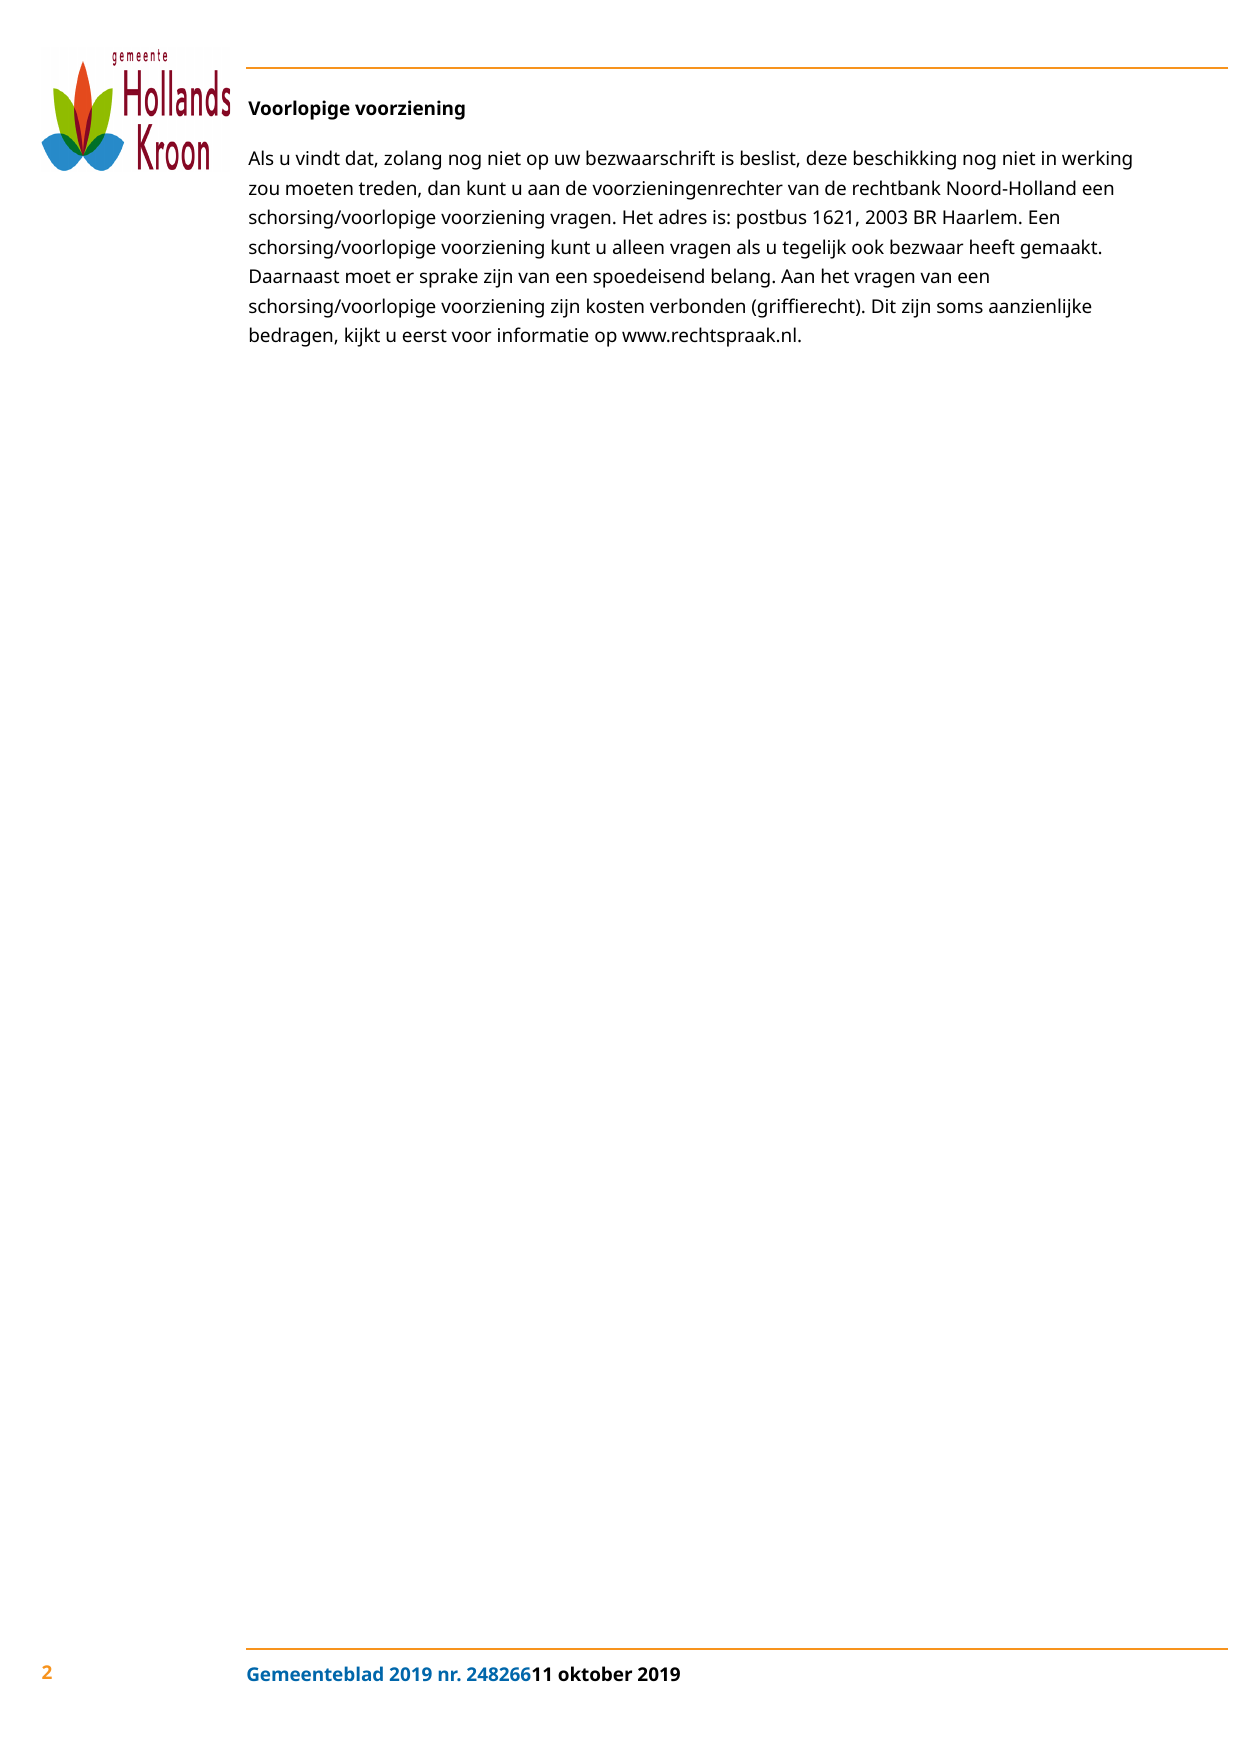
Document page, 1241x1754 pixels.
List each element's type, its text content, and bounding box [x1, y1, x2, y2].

text Als u vindt dat, zolang nog niet op uw bezwaarschrift is beslist, deze beschikking nog niet in werking zou moeten treden, dan kunt u aan de voorzieningenrechter van de rechtbank Noord-Holland een schorsing/voorlopige voorziening vragen. Het adres is: postbus 1621, 2003 BR Haarlem. Een schorsing/voorlopige voorziening kunt u alleen vragen als u tegelijk ook bezwaar heeft gemaakt. Daarnaast moet er sprake zijn van een spoedeisend belang. Aan het vragen van een schorsing/voorlopige voorziening zijn kosten verbonden (griffierecht). Dit zijn soms aanzienlijke bedragen, kijkt u eerst voor informatie op www.rechtspraak.nl. [248, 145, 1152, 348]
picture [41, 47, 231, 172]
text Voorlopige voorziening [248, 95, 1152, 121]
